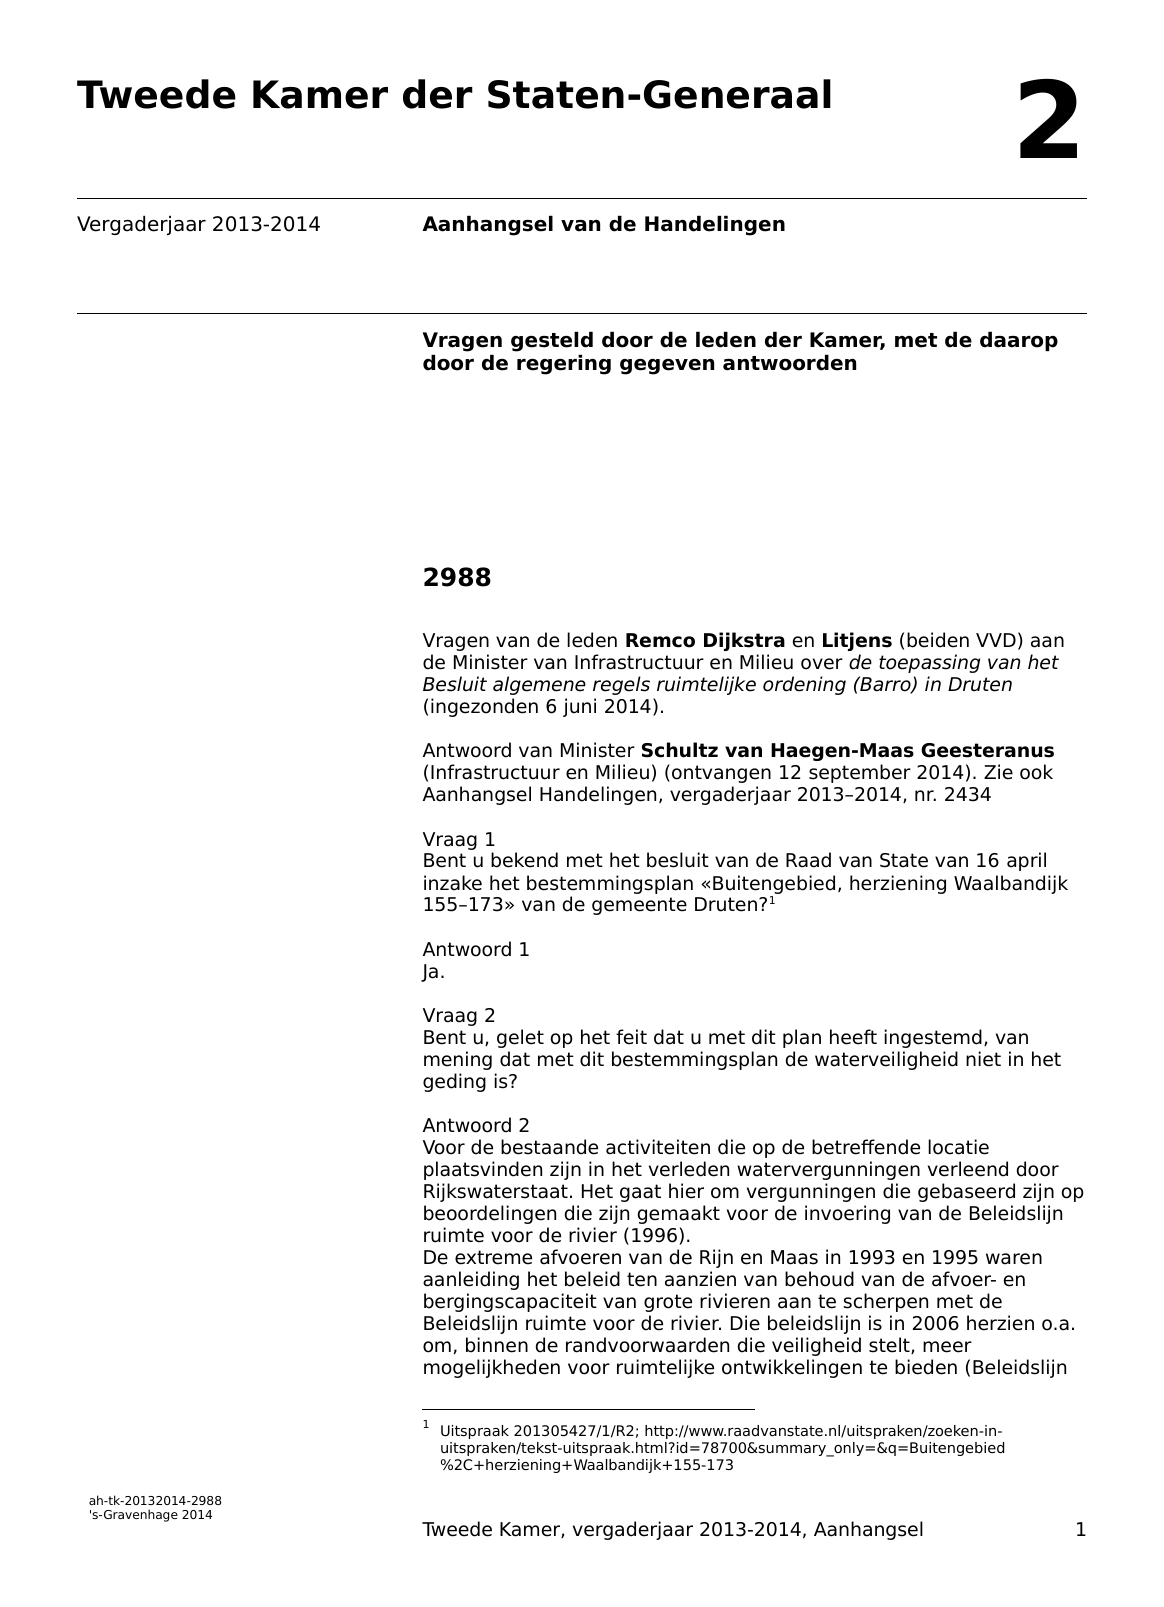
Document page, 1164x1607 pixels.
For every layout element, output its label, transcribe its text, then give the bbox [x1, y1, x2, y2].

table_cell [77, 314, 422, 375]
text Antwoord 2 [422, 1115, 1087, 1137]
text ah-tk-20132014-2988 [88, 1494, 323, 1508]
table_cell Aanhangsel van de Handelingen [422, 199, 1087, 313]
text Bent u bekend met het besluit van de Raad van State van 16 april inzake het bestemmingsplan «Buitengebied, herziening Waalbandijk 155–173» van de gemeente Druten? [422, 850, 1087, 916]
text Voor de bestaande activiteiten die op de betreffende locatie plaatsvinden zijn in het verleden watervergunningen verleend door Rijkswaterstaat. Het gaat hier om vergunningen die gebaseerd zijn op beoordelingen die zijn gemaakt voor de invoering van de Beleidslijn ruimte voor de rivier (1996). [422, 1137, 1087, 1247]
text 2988 [422, 563, 1087, 592]
text Vraag 2 [422, 1005, 1087, 1027]
text Bent u, gelet op het feit dat u met dit plan heeft ingestemd, van mening dat met dit bestemmingsplan de waterveiligheid niet in het geding is? [422, 1027, 1087, 1093]
text Vragen van de leden Remco Dijkstra en Litjens (beiden VVD) aan de Minister van Infrastructuur en Milieu over de toepassing van het Besluit algemene regels ruimtelijke ordening (Barro) in Druten (ingezonden 6 juni 2014). [422, 630, 1087, 718]
text Ja. [422, 961, 1087, 982]
table_header 2 [886, 59, 1087, 198]
text Uitspraak 201305427/1/R2; http://www.raadvanstate.nl/uitspraken/zoeken-in-uitspraken/tekst-uitspraak.html?id=78700&summary_only=&q=Buitengebied%2C+herziening+Waalbandijk+155-173 [422, 1418, 1087, 1474]
text Antwoord van Minister Schultz van Haegen-Maas Geesteranus (Infrastructuur en Milieu) (ontvangen 12 september 2014). Zie ook Aanhangsel Handelingen, vergaderjaar 2013–2014, nr. 2434 [422, 740, 1087, 806]
text De extreme afvoeren van de Rijn en Maas in 1993 en 1995 waren aanleiding het beleid ten aanzien van behoud van de afvoer- en bergingscapaciteit van grote rivieren aan te scherpen met de Beleidslijn ruimte voor de rivier. Die beleidslijn is in 2006 herzien o.a. om, binnen de randvoorwaarden die veiligheid stelt, meer mogelijkheden voor ruimtelijke ontwikkelingen te bieden (Beleidslijn [422, 1247, 1087, 1378]
text 's-Gravenhage 2014 [88, 1508, 323, 1522]
text Vraag 1 [422, 828, 1087, 850]
table_header Tweede Kamer der Staten-Generaal [77, 59, 886, 198]
table_cell Vragen gesteld door de leden der Kamer, met de daarop door de regering gegeven antwoorden [422, 314, 1087, 375]
table_cell Vergaderjaar 2013-2014 [77, 199, 422, 313]
text Antwoord 1 [422, 938, 1087, 961]
